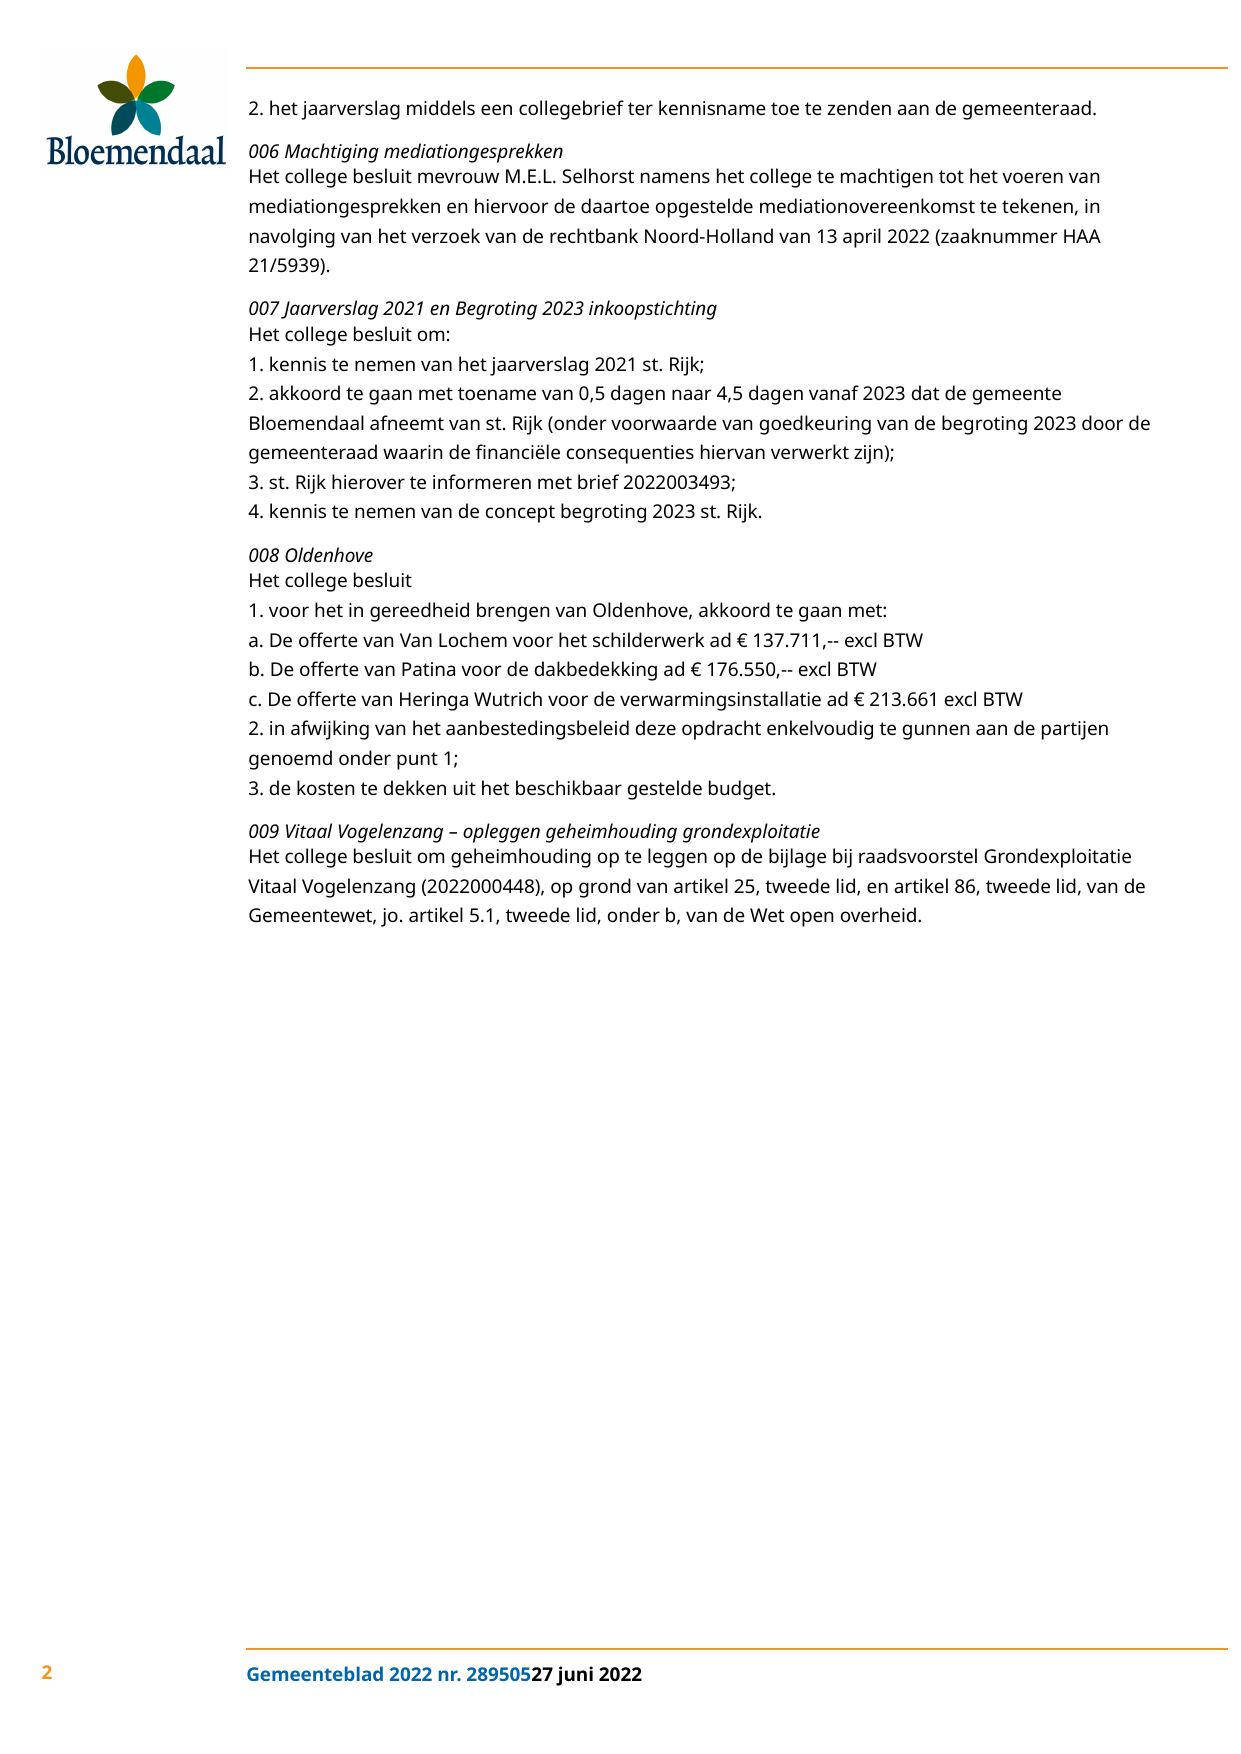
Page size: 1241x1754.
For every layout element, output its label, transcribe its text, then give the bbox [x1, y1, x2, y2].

text 008 Oldenhove [248, 542, 1152, 568]
text 009 Vitaal Vogelenzang – opleggen geheimhouding grondexploitatie [248, 818, 1152, 843]
text 2. akkoord te gaan met toename van 0,5 dagen naar 4,5 dagen vanaf 2023 dat de gemeente Bloemendaal afneemt van st. Rijk (onder voorwaarde van goedkeuring van de begroting 2023 door de gemeenteraad waarin de financiële consequenties hiervan verwerkt zijn); [248, 380, 1152, 465]
text 007 Jaarverslag 2021 en Begroting 2023 inkoopstichting [248, 296, 1152, 321]
text b. De offerte van Patina voor de dakbedekking ad € 176.550,-- excl BTW [248, 656, 1152, 682]
text 006 Machtiging mediationgesprekken [248, 138, 1152, 164]
text Het college besluit om geheimhouding op te leggen op de bijlage bij raadsvoorstel Grondexploitatie Vitaal Vogelenzang (2022000448), op grond van artikel 25, tweede lid, en artikel 86, tweede lid, van de Gemeentewet, jo. artikel 5.1, tweede lid, onder b, van de Wet open overheid. [248, 843, 1152, 928]
text c. De offerte van Heringa Wutrich voor de verwarmingsinstallatie ad € 213.661 excl BTW [248, 686, 1152, 712]
text 1. kennis te nemen van het jaarverslag 2021 st. Rijk; [248, 351, 1152, 377]
text 3. de kosten te dekken uit het beschikbaar gestelde budget. [248, 775, 1152, 800]
text 1. voor het in gereedheid brengen van Oldenhove, akkoord te gaan met: [248, 597, 1152, 623]
text 2. het jaarverslag middels een collegebrief ter kennisname toe te zenden aan de gemeenteraad. [248, 95, 1152, 121]
text Het college besluit om: [248, 321, 1152, 347]
text Het college besluit [248, 568, 1152, 593]
text a. De offerte van Van Lochem voor het schilderwerk ad € 137.711,-- excl BTW [248, 627, 1152, 652]
text 2. in afwijking van het aanbestedingsbeleid deze opdracht enkelvoudig te gunnen aan de partijen genoemd onder punt 1; [248, 716, 1152, 771]
text 4. kennis te nemen van de concept begroting 2023 st. Rijk. [248, 499, 1152, 524]
text Het college besluit mevrouw M.E.L. Selhorst namens het college te machtigen tot het voeren van mediationgesprekken en hiervoor de daartoe opgestelde mediationovereenkomst te tekenen, in navolging van het verzoek van de rechtbank Noord-Holland van 13 april 2022 (zaaknummer HAA 21/5939). [248, 164, 1152, 278]
text 3. st. Rijk hierover te informeren met brief 2022003493; [248, 469, 1152, 495]
picture [41, 47, 231, 172]
